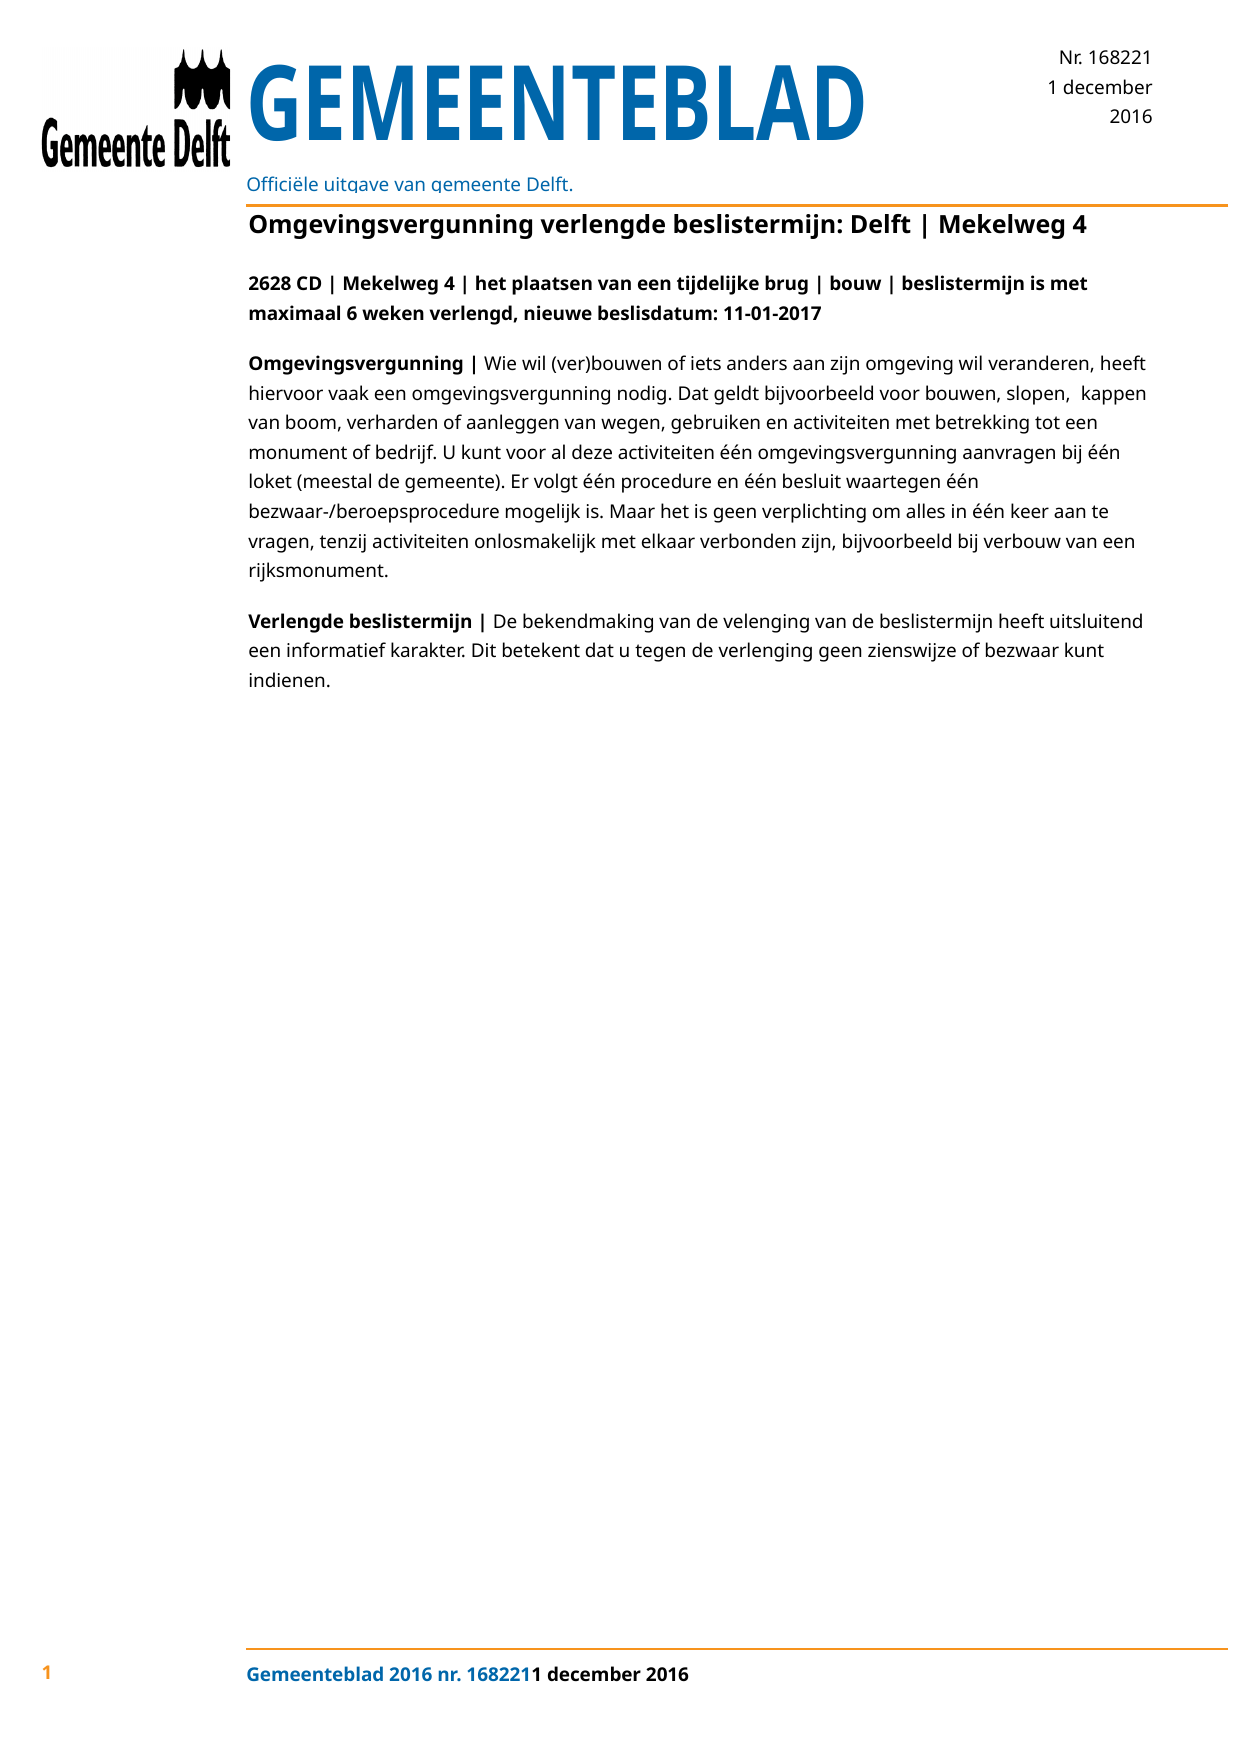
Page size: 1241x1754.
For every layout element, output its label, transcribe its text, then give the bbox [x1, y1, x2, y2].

text 2628 CD | Mekelweg 4 | het plaatsen van een tijdelijke brug | bouw | beslistermijn is met maximaal 6 weken verlengd, nieuwe beslisdatum: 11-01-2017 [248, 270, 1152, 326]
text Omgevingsvergunning | Wie wil (ver)bouwen of iets anders aan zijn omgeving wil veranderen, heeft hiervoor vaak een omgevingsvergunning nodig. Dat geldt bijvoorbeeld voor bouwen, slopen, kappen van boom, verharden of aanleggen van wegen, gebruiken en activiteiten met betrekking tot een monument of bedrijf. U kunt voor al deze activiteiten één omgevingsvergunning aanvragen bij één loket (meestal de gemeente). Er volgt één procedure en één besluit waartegen één bezwaar-/beroepsprocedure mogelijk is. Maar het is geen verplichting om alles in één keer aan te vragen, tenzij activiteiten onlosmakelijk met elkaar verbonden zijn, bijvoorbeeld bij verbouw van een rijksmonument. [248, 350, 1152, 583]
text Omgevingsvergunning verlengde beslistermijn: Delft | Mekelweg 4 [248, 207, 1152, 241]
picture [41, 47, 231, 172]
text Verlengde beslistermijn | De bekendmaking van de velenging van de beslistermijn heeft uitsluitend een informatief karakter. Dit betekent dat u tegen de verlenging geen zienswijze of bezwaar kunt indienen. [248, 608, 1152, 693]
